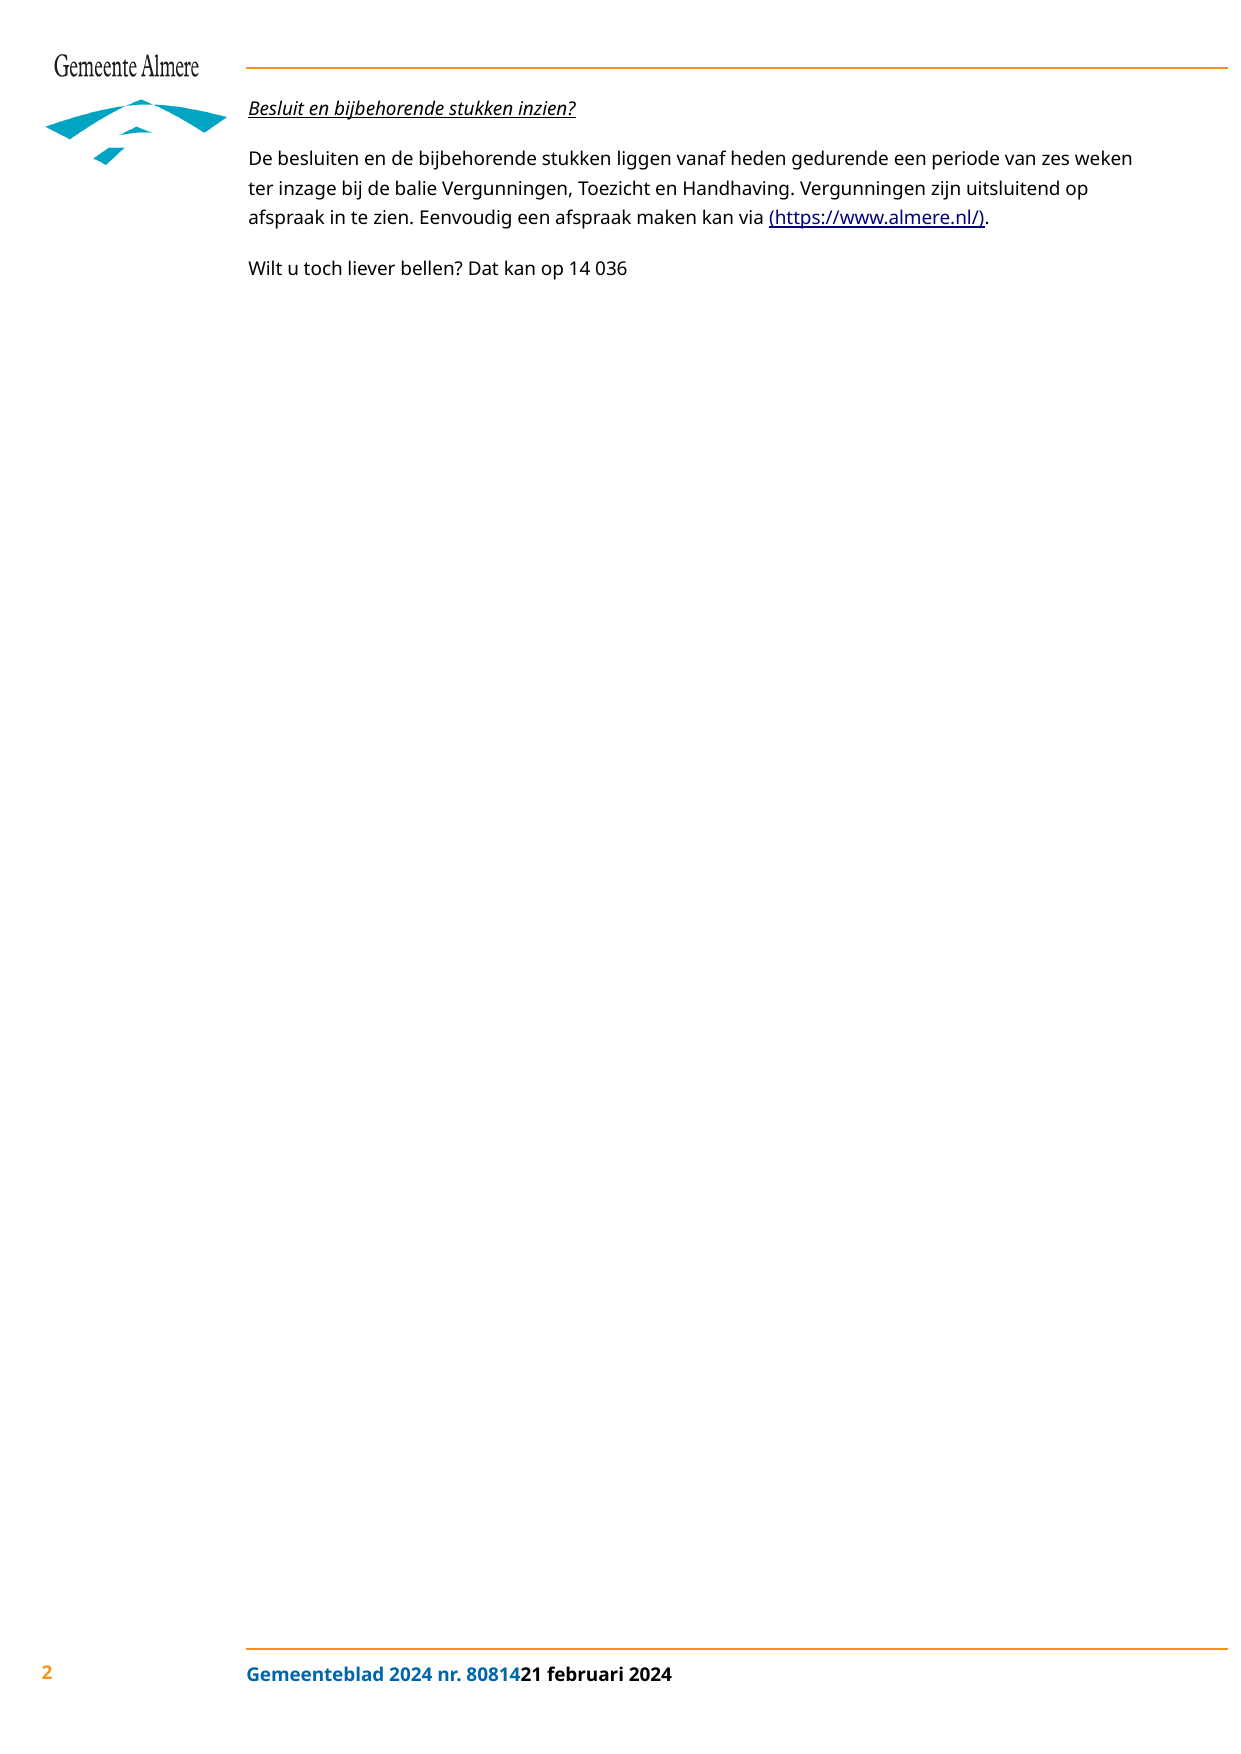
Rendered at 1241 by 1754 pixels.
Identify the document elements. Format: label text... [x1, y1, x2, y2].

picture [41, 47, 231, 172]
text Besluit en bijbehorende stukken inzien? [248, 95, 1152, 121]
text Wilt u toch liever bellen? Dat kan op 14 036 [248, 255, 1152, 281]
text De besluiten en de bijbehorende stukken liggen vanaf heden gedurende een periode van zes weken ter inzage bij de balie Vergunningen, Toezicht en Handhaving. Vergunningen zijn uitsluitend op afspraak in te zien. Eenvoudig een afspraak maken kan via (https://www.almere.nl/). [248, 145, 1152, 230]
